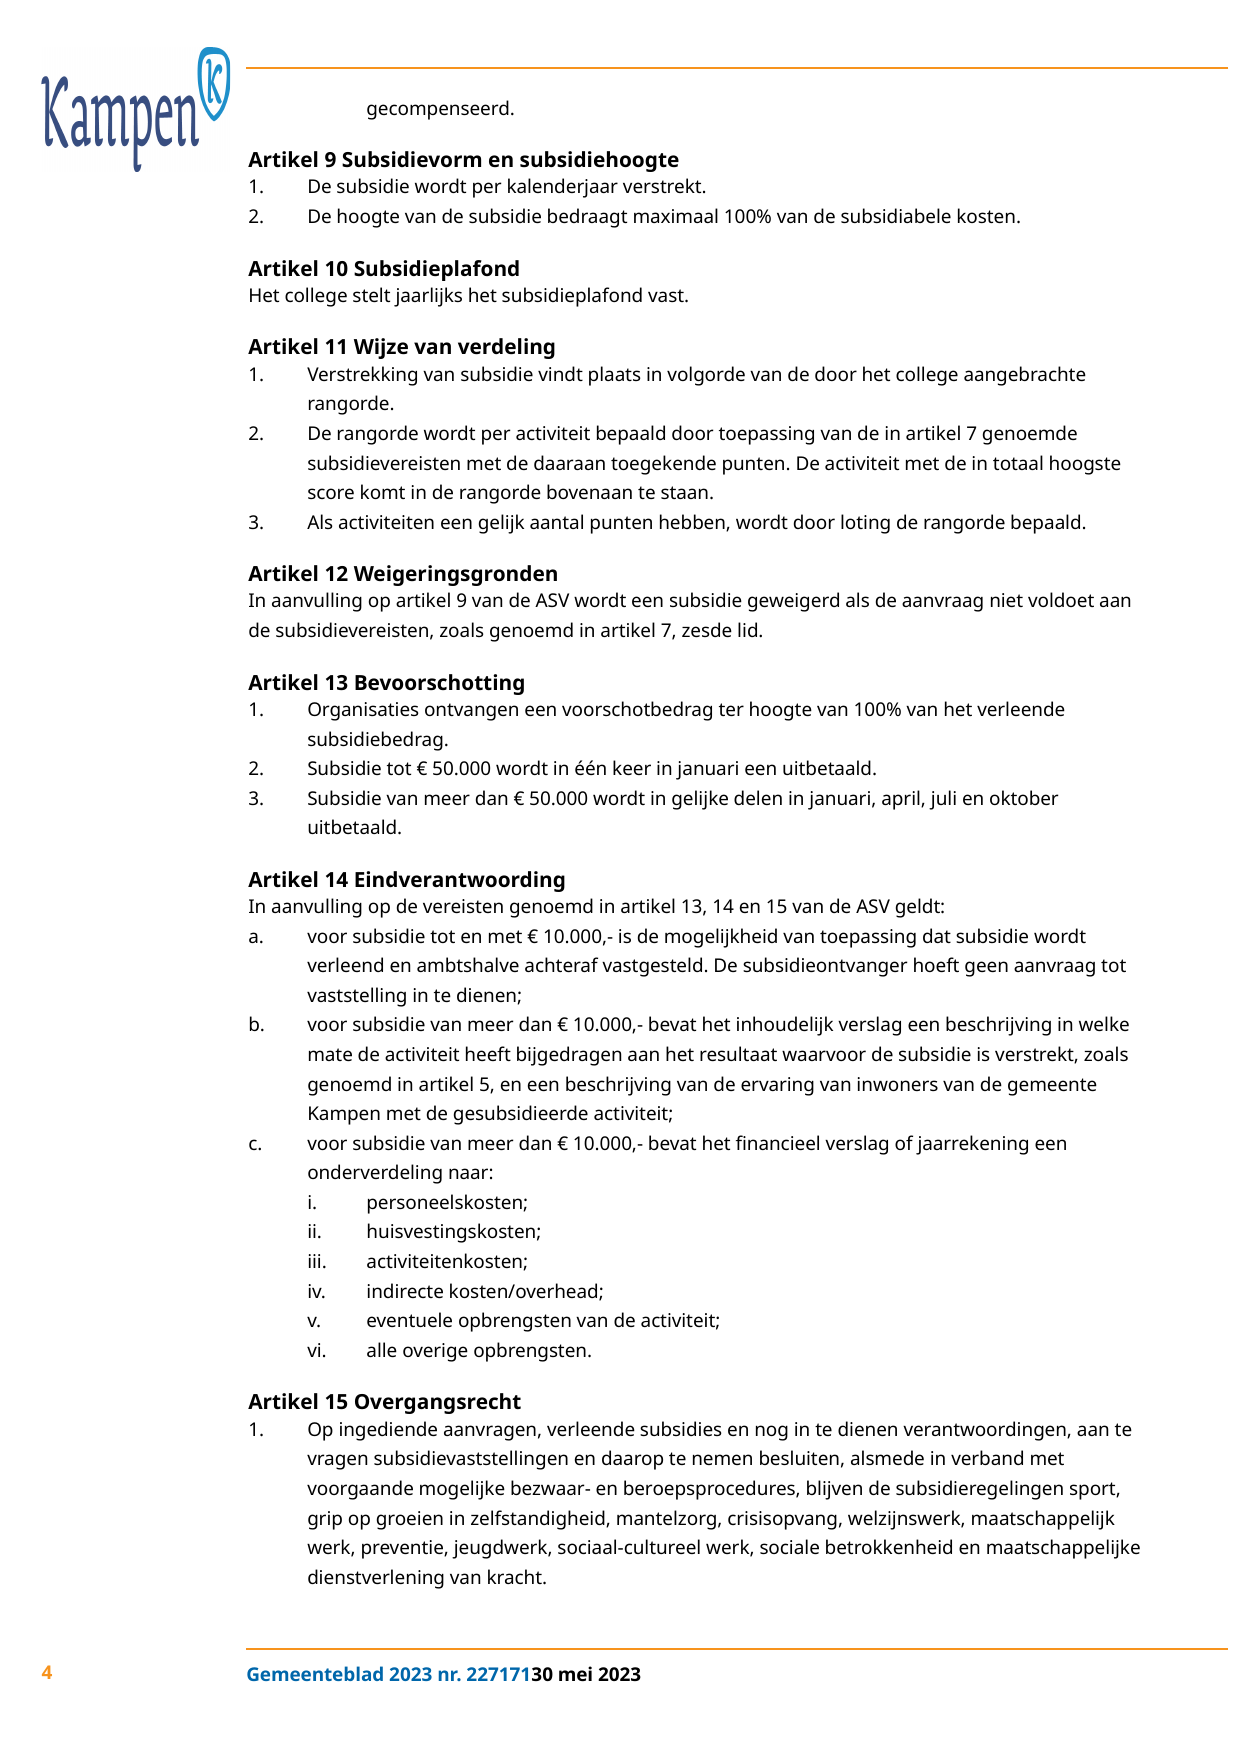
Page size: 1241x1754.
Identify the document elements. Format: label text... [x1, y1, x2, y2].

list De subsidie wordt per kalenderjaar verstrekt. [248, 174, 1152, 199]
text Artikel 11 Wijze van verdeling [248, 332, 1152, 361]
list De rangorde wordt per activiteit bepaald door toepassing van de in artikel 7 genoemde subsidievereisten met de daaraan toegekende punten. De activiteit met de in totaal hoogste score komt in de rangorde bovenaan te staan. [248, 420, 1152, 505]
list gecompenseerd. [307, 95, 1152, 121]
list Organisaties ontvangen een voorschotbedrag ter hoogte van 100% van het verleende subsidiebedrag. [248, 696, 1152, 751]
text In aanvulling op artikel 9 van de ASV wordt een subsidie geweigerd als de aanvraag niet voldoet aan de subsidievereisten, zoals genoemd in artikel 7, zesde lid. [248, 588, 1152, 643]
text In aanvulling op de vereisten genoemd in artikel 13, 14 en 15 van de ASV geldt: [248, 893, 1152, 919]
text Artikel 12 Weigeringsgronden [248, 559, 1152, 588]
list personeelskosten; [307, 1189, 1152, 1215]
list indirecte kosten/overhead; [307, 1278, 1152, 1304]
list voor subsidie van meer dan € 10.000,- bevat het financieel verslag of jaarrekening een onderverdeling naar: [248, 1130, 1152, 1185]
list Op ingediende aanvragen, verleende subsidies en nog in te dienen verantwoordingen, aan te vragen subsidievaststellingen en daarop te nemen besluiten, alsmede in verband met voorgaande mogelijke bezwaar- en beroepsprocedures, blijven de subsidieregelingen sport, grip op groeien in zelfstandigheid, mantelzorg, crisisopvang, welzijnswerk, maatschappelijk werk, preventie, jeugdwerk, sociaal-cultureel werk, sociale betrokkenheid en maatschappelijke dienstverlening van kracht. [248, 1416, 1152, 1589]
picture [41, 47, 231, 172]
list voor subsidie tot en met € 10.000,- is de mogelijkheid van toepassing dat subsidie wordt verleend en ambtshalve achteraf vastgesteld. De subsidieontvanger hoeft geen aanvraag tot vaststelling in te dienen; [248, 923, 1152, 1008]
list Als activiteiten een gelijk aantal punten hebben, wordt door loting de rangorde bepaald. [248, 509, 1152, 534]
text Het college stelt jaarlijks het subsidieplafond vast. [248, 282, 1152, 308]
text Artikel 14 Eindverantwoording [248, 865, 1152, 893]
list alle overige opbrengsten. [307, 1337, 1152, 1363]
list Subsidie van meer dan € 50.000 wordt in gelijke delen in januari, april, juli en oktober uitbetaald. [248, 785, 1152, 840]
list De hoogte van de subsidie bedraagt maximaal 100% van de subsidiabele kosten. [248, 203, 1152, 229]
text Artikel 9 Subsidievorm en subsidiehoogte [248, 145, 1152, 174]
text Artikel 15 Overgangsrecht [248, 1387, 1152, 1416]
list Subsidie tot € 50.000 wordt in één keer in januari een uitbetaald. [248, 755, 1152, 781]
text Artikel 10 Subsidieplafond [248, 254, 1152, 282]
list huisvestingskosten; [307, 1219, 1152, 1244]
list Verstrekking van subsidie vindt plaats in volgorde van de door het college aangebrachte rangorde. [248, 361, 1152, 416]
text Artikel 13 Bevoorschotting [248, 668, 1152, 696]
list eventuele opbrengsten van de activiteit; [307, 1307, 1152, 1333]
list activiteitenkosten; [307, 1248, 1152, 1274]
list voor subsidie van meer dan € 10.000,- bevat het inhoudelijk verslag een beschrijving in welke mate de activiteit heeft bijgedragen aan het resultaat waarvoor de subsidie is verstrekt, zoals genoemd in artikel 5, en een beschrijving van de ervaring van inwoners van de gemeente Kampen met de gesubsidieerde activiteit; [248, 1012, 1152, 1126]
